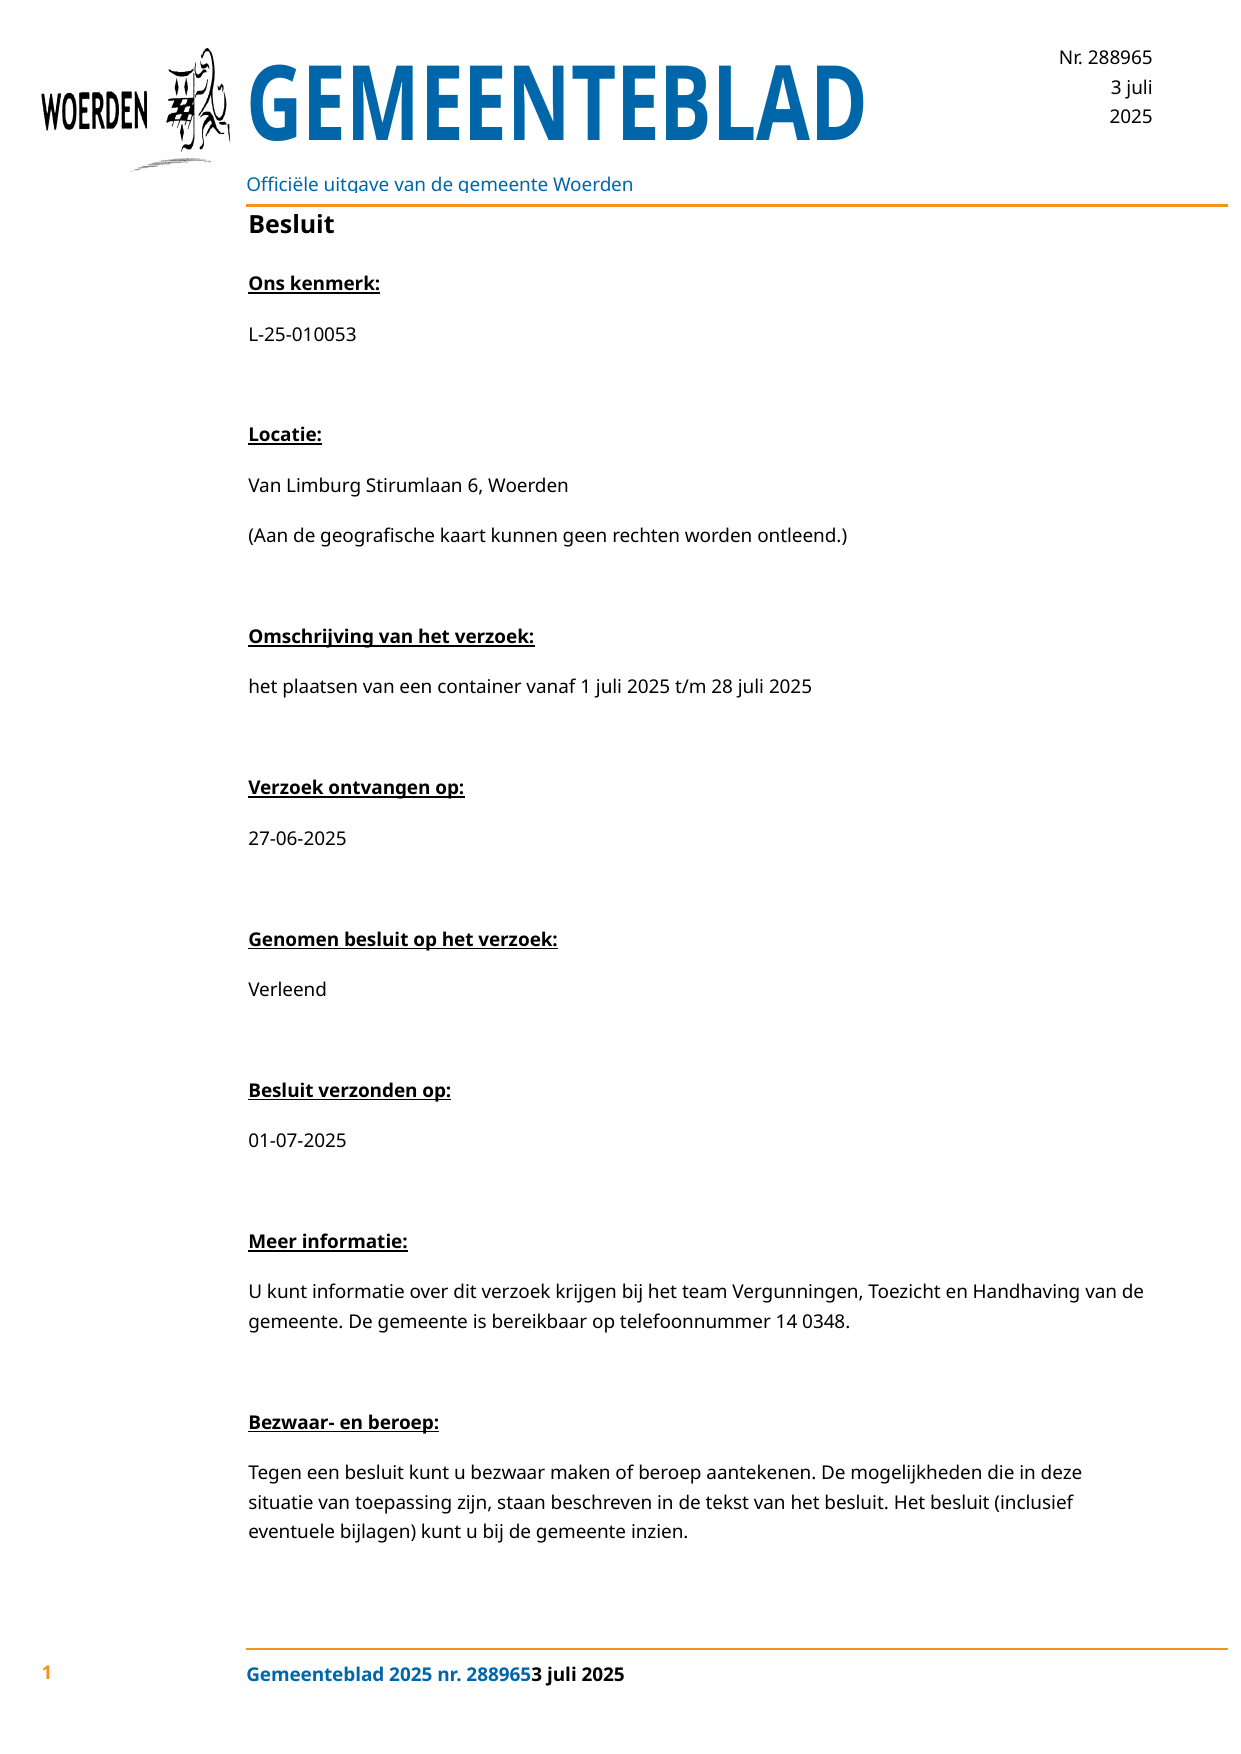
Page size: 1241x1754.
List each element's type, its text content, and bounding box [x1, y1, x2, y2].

text L-25-010053 [248, 321, 1152, 346]
text U kunt informatie over dit verzoek krijgen bij het team Vergunningen, Toezicht en Handhaving van de gemeente. De gemeente is bereikbaar op telefoonnummer 14 0348. [248, 1279, 1152, 1334]
text Bezwaar- en beroep: [248, 1409, 1152, 1435]
text Ons kenmerk: [248, 270, 1152, 296]
text 27-06-2025 [248, 825, 1152, 851]
text Locatie: [248, 422, 1152, 447]
text Meer informatie: [248, 1228, 1152, 1254]
text Verleend [248, 976, 1152, 1002]
text het plaatsen van een container vanaf 1 juli 2025 t/m 28 juli 2025 [248, 674, 1152, 699]
text Verzoek ontvangen op: [248, 774, 1152, 800]
text Besluit [248, 207, 1152, 241]
text Genomen besluit op het verzoek: [248, 926, 1152, 951]
text Van Limburg Stirumlaan 6, Woerden [248, 472, 1152, 498]
picture [41, 47, 231, 172]
text (Aan de geografische kaart kunnen geen rechten worden ontleend.) [248, 522, 1152, 548]
text Besluit verzonden op: [248, 1077, 1152, 1103]
text Tegen een besluit kunt u bezwaar maken of beroep aantekenen. De mogelijkheden die in deze situatie van toepassing zijn, staan beschreven in de tekst van het besluit. Het besluit (inclusief eventuele bijlagen) kunt u bij de gemeente inzien. [248, 1459, 1152, 1544]
text Omschrijving van het verzoek: [248, 623, 1152, 649]
text 01-07-2025 [248, 1127, 1152, 1153]
